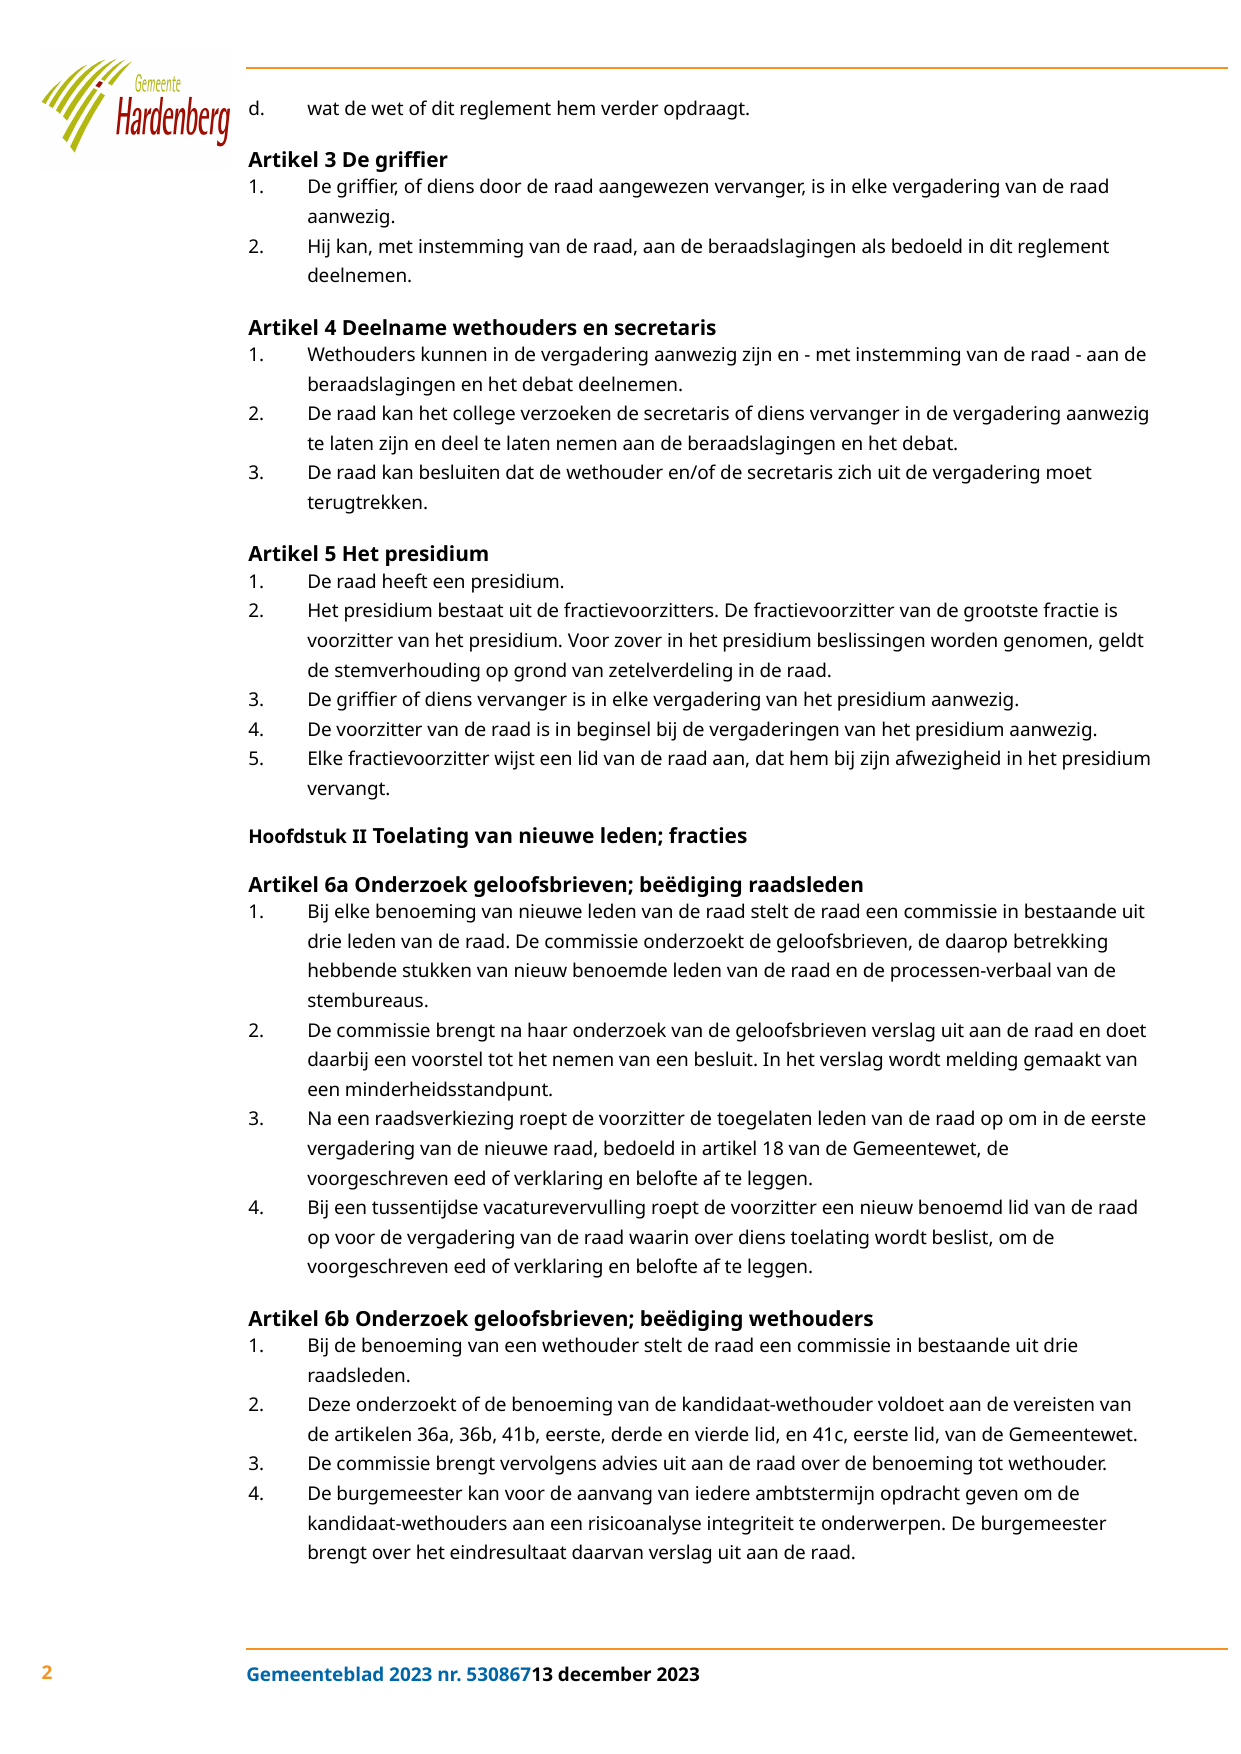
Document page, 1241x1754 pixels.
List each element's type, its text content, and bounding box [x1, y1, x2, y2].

list De raad kan besluiten dat de wethouder en/of de secretaris zich uit de vergadering moet terugtrekken. [248, 459, 1152, 515]
list Elke fractievoorzitter wijst een lid van de raad aan, dat hem bij zijn afwezigheid in het presidium vervangt. [248, 746, 1152, 801]
picture [41, 47, 231, 172]
text Artikel 4 Deelname wethouders en secretaris [248, 313, 1152, 341]
text Artikel 6a Onderzoek geloofsbrieven; beëdiging raadsleden [248, 870, 1152, 898]
list Hij kan, met instemming van de raad, aan de beraadslagingen als bedoeld in dit reglement deelnemen. [248, 233, 1152, 288]
list Deze onderzoekt of de benoeming van de kandidaat-wethouder voldoet aan de vereisten van de artikelen 36a, 36b, 41b, eerste, derde en vierde lid, en 41c, eerste lid, van de Gemeentewet. [248, 1391, 1152, 1447]
list Het presidium bestaat uit de fractievoorzitters. De fractievoorzitter van de grootste fractie is voorzitter van het presidium. Voor zover in het presidium beslissingen worden genomen, geldt de stemverhouding op grond van zetelverdeling in de raad. [248, 598, 1152, 682]
list Bij een tussentijdse vacaturevervulling roept de voorzitter een nieuw benoemd lid van de raad op voor de vergadering van de raad waarin over diens toelating wordt beslist, om de voorgeschreven eed of verklaring en belofte af te leggen. [248, 1194, 1152, 1279]
list De voorzitter van de raad is in beginsel bij de vergaderingen van het presidium aanwezig. [248, 716, 1152, 742]
text Hoofdstuk II Toelating van nieuwe leden; fracties [248, 821, 1152, 849]
list Bij elke benoeming van nieuwe leden van de raad stelt de raad een commissie in bestaande uit drie leden van de raad. De commissie onderzoekt de geloofsbrieven, de daarop betrekking hebbende stukken van nieuw benoemde leden van de raad en de processen-verbaal van de stembureaus. [248, 898, 1152, 1013]
list De raad heeft een presidium. [248, 568, 1152, 594]
list De commissie brengt na haar onderzoek van de geloofsbrieven verslag uit aan de raad en doet daarbij een voorstel tot het nemen van een besluit. In het verslag wordt melding gemaakt van een minderheidsstandpunt. [248, 1017, 1152, 1102]
list Wethouders kunnen in de vergadering aanwezig zijn en - met instemming van de raad - aan de beraadslagingen en het debat deelnemen. [248, 341, 1152, 397]
list Bij de benoeming van een wethouder stelt de raad een commissie in bestaande uit drie raadsleden. [248, 1332, 1152, 1388]
text Artikel 6b Onderzoek geloofsbrieven; beëdiging wethouders [248, 1304, 1152, 1332]
list De griffier of diens vervanger is in elke vergadering van het presidium aanwezig. [248, 686, 1152, 712]
text Artikel 3 De griffier [248, 145, 1152, 174]
list De commissie brengt vervolgens advies uit aan de raad over de benoeming tot wethouder. [248, 1451, 1152, 1476]
list wat de wet of dit reglement hem verder opdraagt. [248, 95, 1152, 121]
list Na een raadsverkiezing roept de voorzitter de toegelaten leden van de raad op om in de eerste vergadering van de nieuwe raad, bedoeld in artikel 18 van de Gemeentewet, de voorgeschreven eed of verklaring en belofte af te leggen. [248, 1106, 1152, 1190]
list De raad kan het college verzoeken de secretaris of diens vervanger in de vergadering aanwezig te laten zijn en deel te laten nemen aan de beraadslagingen en het debat. [248, 400, 1152, 456]
list De burgemeester kan voor de aanvang van iedere ambtstermijn opdracht geven om de kandidaat-wethouders aan een risicoanalyse integriteit te onderwerpen. De burgemeester brengt over het eindresultaat daarvan verslag uit aan de raad. [248, 1480, 1152, 1565]
list De griffier, of diens door de raad aangewezen vervanger, is in elke vergadering van de raad aanwezig. [248, 174, 1152, 229]
text Artikel 5 Het presidium [248, 539, 1152, 568]
